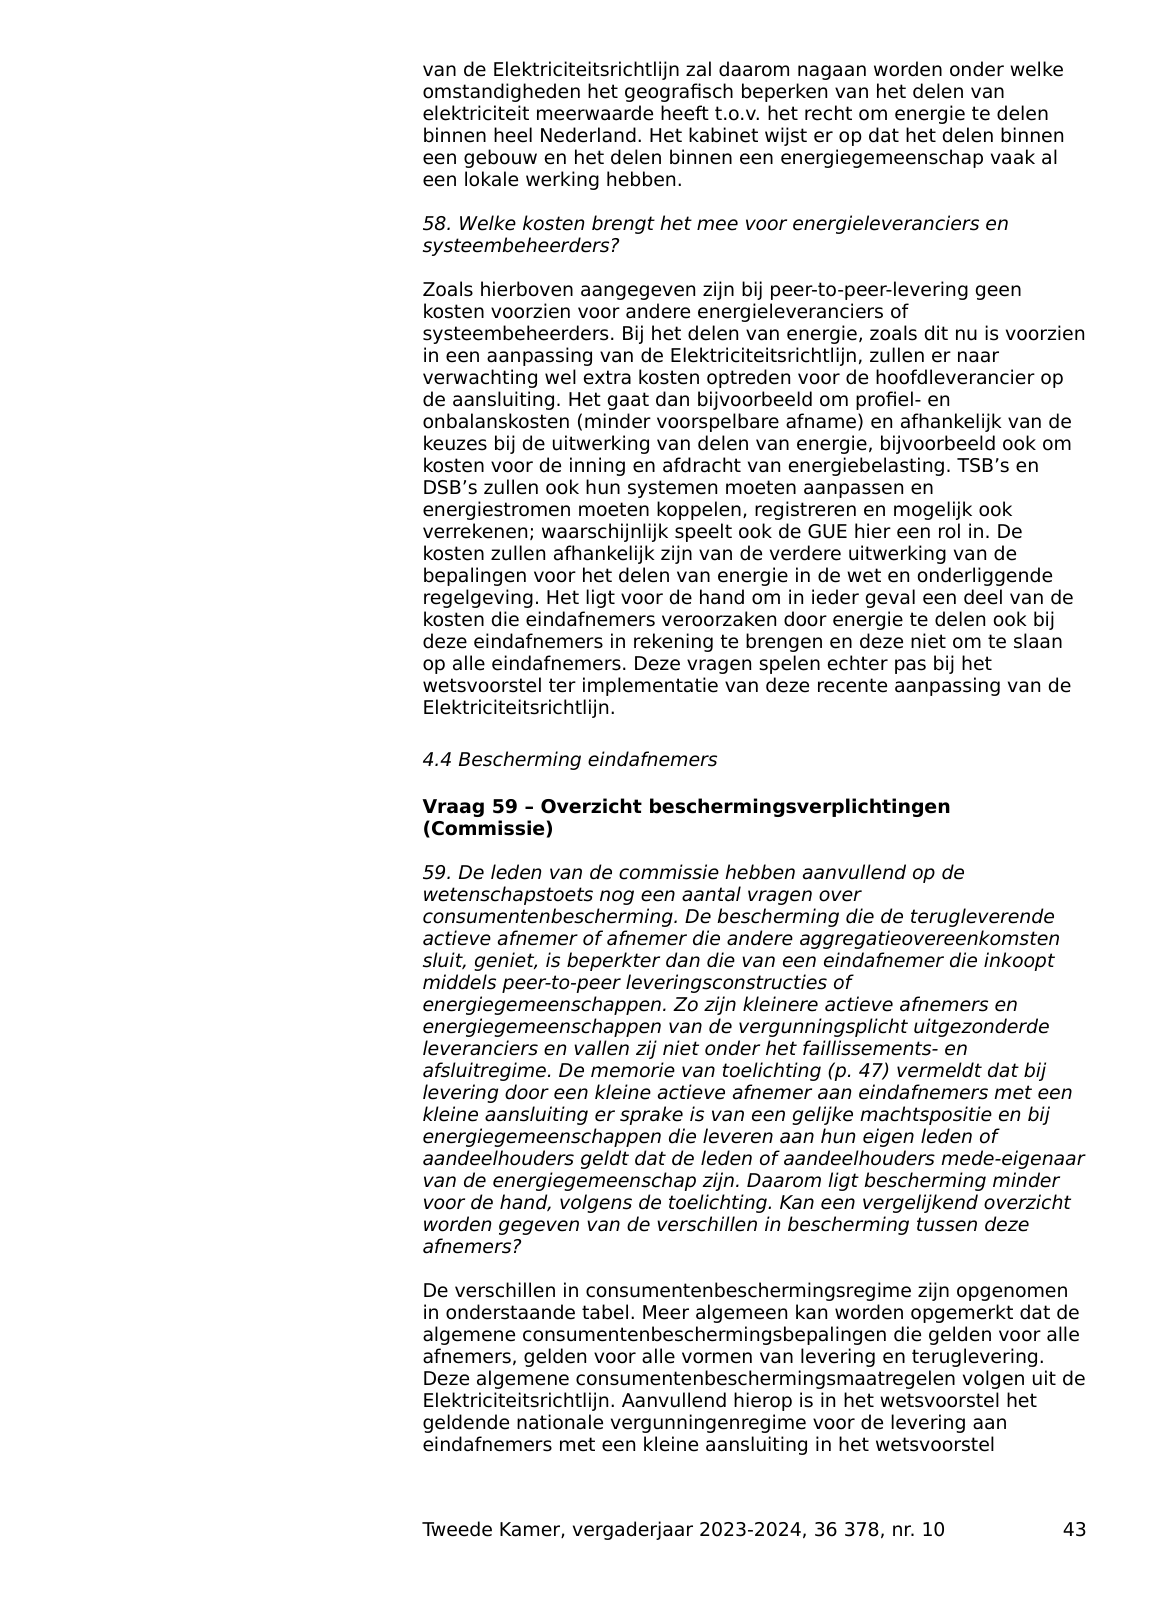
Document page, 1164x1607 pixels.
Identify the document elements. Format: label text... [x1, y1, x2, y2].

subtitle Vraag 59 – Overzicht beschermingsverplichtingen (Commissie) [422, 796, 1087, 840]
subtitle 58. Welke kosten brengt het mee voor energieleveranciers en systeembeheerders? [422, 213, 1087, 257]
subtitle 59. De leden van de commissie hebben aanvullend op de wetenschapstoets nog een aantal vragen over consumentenbescherming. De bescherming die de terugleverende actieve afnemer of afnemer die andere aggregatieovereenkomsten sluit, geniet, is beperkter dan die van een eindafnemer die inkoopt middels peer-to-peer leveringsconstructies of energiegemeenschappen. Zo zijn kleinere actieve afnemers en energiegemeenschappen van de vergunningsplicht uitgezonderde leveranciers en vallen zij niet onder het faillissements- en afsluitregime. De memorie van toelichting (p. 47) vermeldt dat bij levering door een kleine actieve afnemer aan eindafnemers met een kleine aansluiting er sprake is van een gelijke machtspositie en bij energiegemeenschappen die leveren aan hun eigen leden of aandeelhouders geldt dat de leden of aandeelhouders mede-eigenaar van de energiegemeenschap zijn. Daarom ligt bescherming minder voor de hand, volgens de toelichting. Kan een vergelijkend overzicht worden gegeven van de verschillen in bescherming tussen deze afnemers? [422, 862, 1087, 1258]
text van de Elektriciteitsrichtlijn zal daarom nagaan worden onder welke omstandigheden het geografisch beperken van het delen van elektriciteit meerwaarde heeft t.o.v. het recht om energie te delen binnen heel Nederland. Het kabinet wijst er op dat het delen binnen een gebouw en het delen binnen een energiegemeenschap vaak al een lokale werking hebben. [422, 59, 1087, 191]
text Zoals hierboven aangegeven zijn bij peer-to-peer-levering geen kosten voorzien voor andere energieleveranciers of systeembeheerders. Bij het delen van energie, zoals dit nu is voorzien in een aanpassing van de Elektriciteitsrichtlijn, zullen er naar verwachting wel extra kosten optreden voor de hoofdleverancier op de aansluiting. Het gaat dan bijvoorbeeld om profiel- en onbalanskosten (minder voorspelbare afname) en afhankelijk van de keuzes bij de uitwerking van delen van energie, bijvoorbeeld ook om kosten voor de inning en afdracht van energiebelasting. TSB’s en DSB’s zullen ook hun systemen moeten aanpassen en energiestromen moeten koppelen, registreren en mogelijk ook verrekenen; waarschijnlijk speelt ook de GUE hier een rol in. De kosten zullen afhankelijk zijn van de verdere uitwerking van de bepalingen voor het delen van energie in de wet en onderliggende regelgeving. Het ligt voor de hand om in ieder geval een deel van de kosten die eindafnemers veroorzaken door energie te delen ook bij deze eindafnemers in rekening te brengen en deze niet om te slaan op alle eindafnemers. Deze vragen spelen echter pas bij het wetsvoorstel ter implementatie van deze recente aanpassing van de Elektriciteitsrichtlijn. [422, 279, 1087, 719]
subtitle 4.4 Bescherming eindafnemers [422, 749, 1087, 771]
text De verschillen in consumentenbeschermingsregime zijn opgenomen in onderstaande tabel. Meer algemeen kan worden opgemerkt dat de algemene consumentenbeschermingsbepalingen die gelden voor alle afnemers, gelden voor alle vormen van levering en teruglevering. Deze algemene consumentenbeschermingsmaatregelen volgen uit de Elektriciteitsrichtlijn. Aanvullend hierop is in het wetsvoorstel het geldende nationale vergunningenregime voor de levering aan eindafnemers met een kleine aansluiting in het wetsvoorstel [422, 1280, 1087, 1456]
